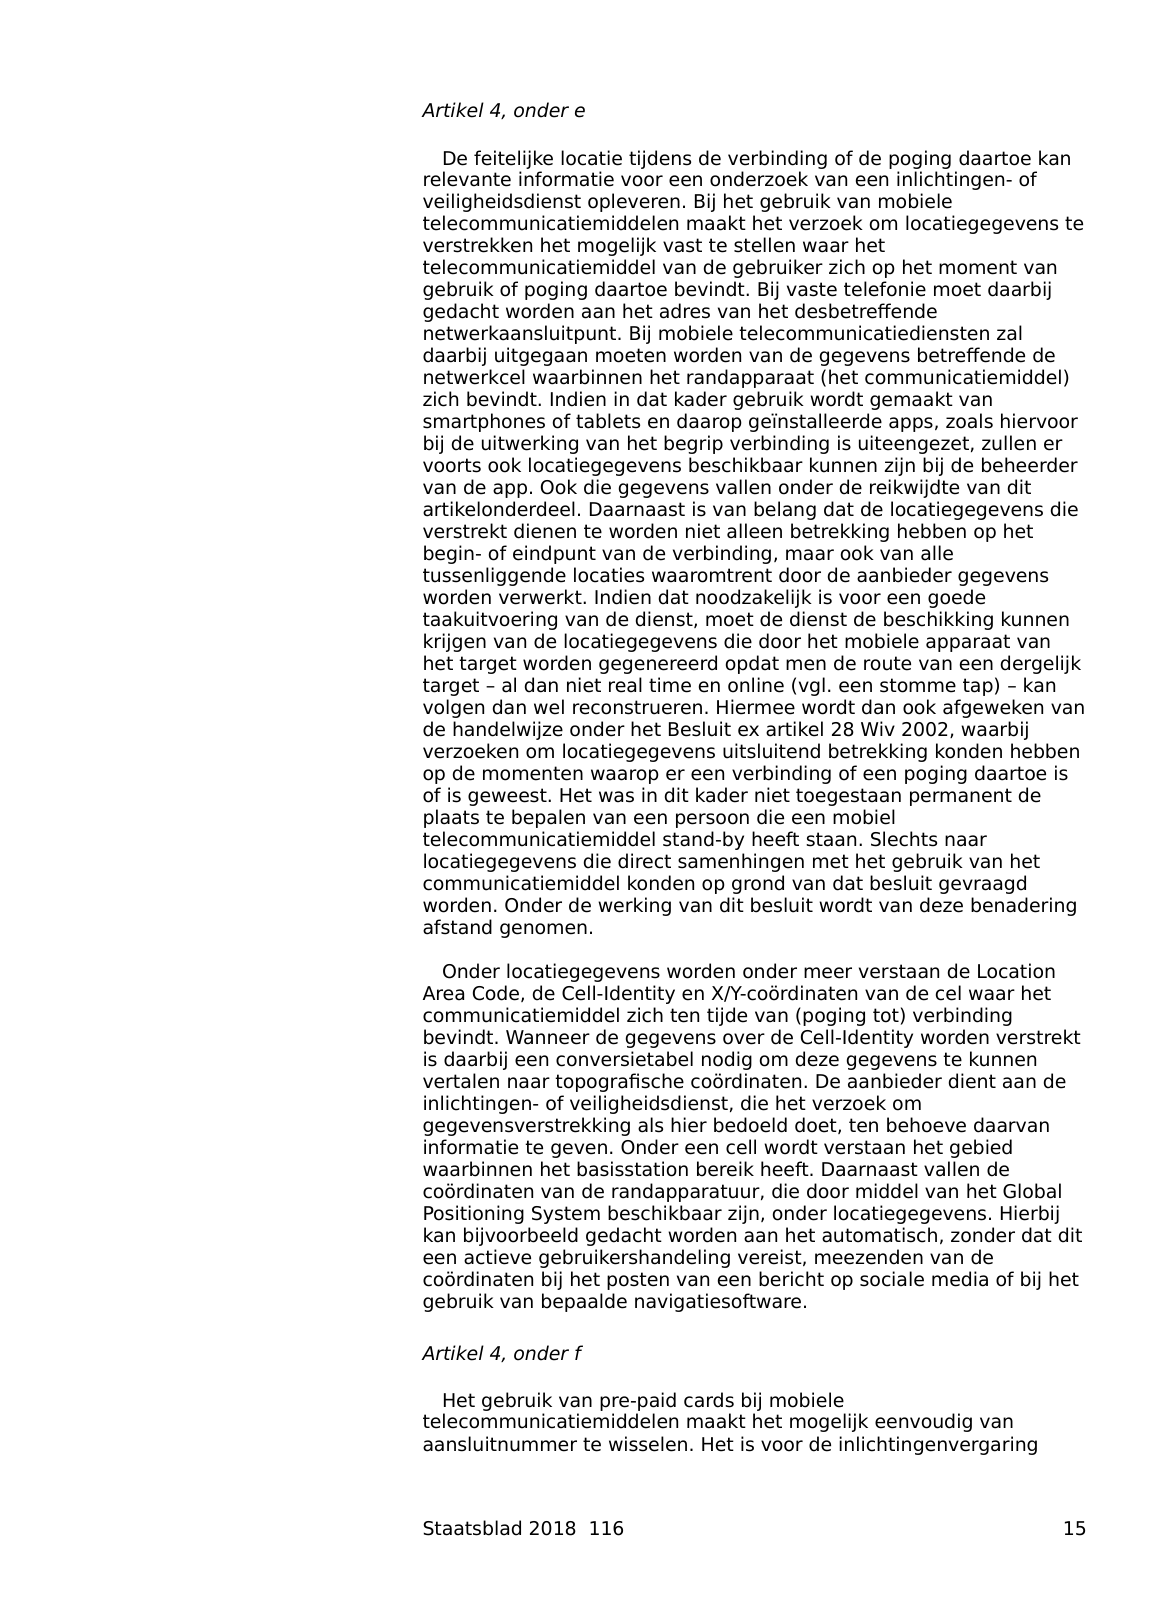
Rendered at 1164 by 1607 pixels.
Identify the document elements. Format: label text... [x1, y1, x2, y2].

text De feitelijke locatie tijdens de verbinding of de poging daartoe kan relevante informatie voor een onderzoek van een inlichtingen- of veiligheidsdienst opleveren. Bij het gebruik van mobiele telecommunicatiemiddelen maakt het verzoek om locatiegegevens te verstrekken het mogelijk vast te stellen waar het telecommunicatiemiddel van de gebruiker zich op het moment van gebruik of poging daartoe bevindt. Bij vaste telefonie moet daarbij gedacht worden aan het adres van het desbetreffende netwerkaansluitpunt. Bij mobiele telecommunicatiediensten zal daarbij uitgegaan moeten worden van de gegevens betreffende de netwerkcel waarbinnen het randapparaat (het communicatiemiddel) zich bevindt. Indien in dat kader gebruik wordt gemaakt van smartphones of tablets en daarop geïnstalleerde apps, zoals hiervoor bij de uitwerking van het begrip verbinding is uiteengezet, zullen er voorts ook locatiegegevens beschikbaar kunnen zijn bij de beheerder van de app. Ook die gegevens vallen onder de reikwijdte van dit artikelonderdeel. Daarnaast is van belang dat de locatiegegevens die verstrekt dienen te worden niet alleen betrekking hebben op het begin- of eindpunt van de verbinding, maar ook van alle tussenliggende locaties waaromtrent door de aanbieder gegevens worden verwerkt. Indien dat noodzakelijk is voor een goede taakuitvoering van de dienst, moet de dienst de beschikking kunnen krijgen van de locatiegegevens die door het mobiele apparaat van het target worden gegenereerd opdat men de route van een dergelijk target – al dan niet real time en online (vgl. een stomme tap) – kan volgen dan wel reconstrueren. Hiermee wordt dan ook afgeweken van de handelwijze onder het Besluit ex artikel 28 Wiv 2002, waarbij verzoeken om locatiegegevens uitsluitend betrekking konden hebben op de momenten waarop er een verbinding of een poging daartoe is of is geweest. Het was in dit kader niet toegestaan permanent de plaats te bepalen van een persoon die een mobiel telecommunicatiemiddel stand-by heeft staan. Slechts naar locatiegegevens die direct samenhingen met het gebruik van het communicatiemiddel konden op grond van dat besluit gevraagd worden. Onder de werking van dit besluit wordt van deze benadering afstand genomen. [422, 147, 1087, 939]
text Het gebruik van pre-paid cards bij mobiele telecommunicatiemiddelen maakt het mogelijk eenvoudig van aansluitnummer te wisselen. Het is voor de inlichtingenvergaring [422, 1389, 1087, 1455]
text Onder locatiegegevens worden onder meer verstaan de Location Area Code, de Cell-Identity en X/Y-coördinaten van de cel waar het communicatiemiddel zich ten tijde van (poging tot) verbinding bevindt. Wanneer de gegevens over de Cell-Identity worden verstrekt is daarbij een conversietabel nodig om deze gegevens te kunnen vertalen naar topografische coördinaten. De aanbieder dient aan de inlichtingen- of veiligheidsdienst, die het verzoek om gegevensverstrekking als hier bedoeld doet, ten behoeve daarvan informatie te geven. Onder een cell wordt verstaan het gebied waarbinnen het basisstation bereik heeft. Daarnaast vallen de coördinaten van de randapparatuur, die door middel van het Global Positioning System beschikbaar zijn, onder locatiegegevens. Hierbij kan bijvoorbeeld gedacht worden aan het automatisch, zonder dat dit een actieve gebruikershandeling vereist, meezenden van de coördinaten bij het posten van een bericht op sociale media of bij het gebruik van bepaalde navigatiesoftware. [422, 961, 1087, 1312]
subtitle Artikel 4, onder f [422, 1342, 1087, 1364]
subtitle Artikel 4, onder e [422, 100, 1087, 122]
